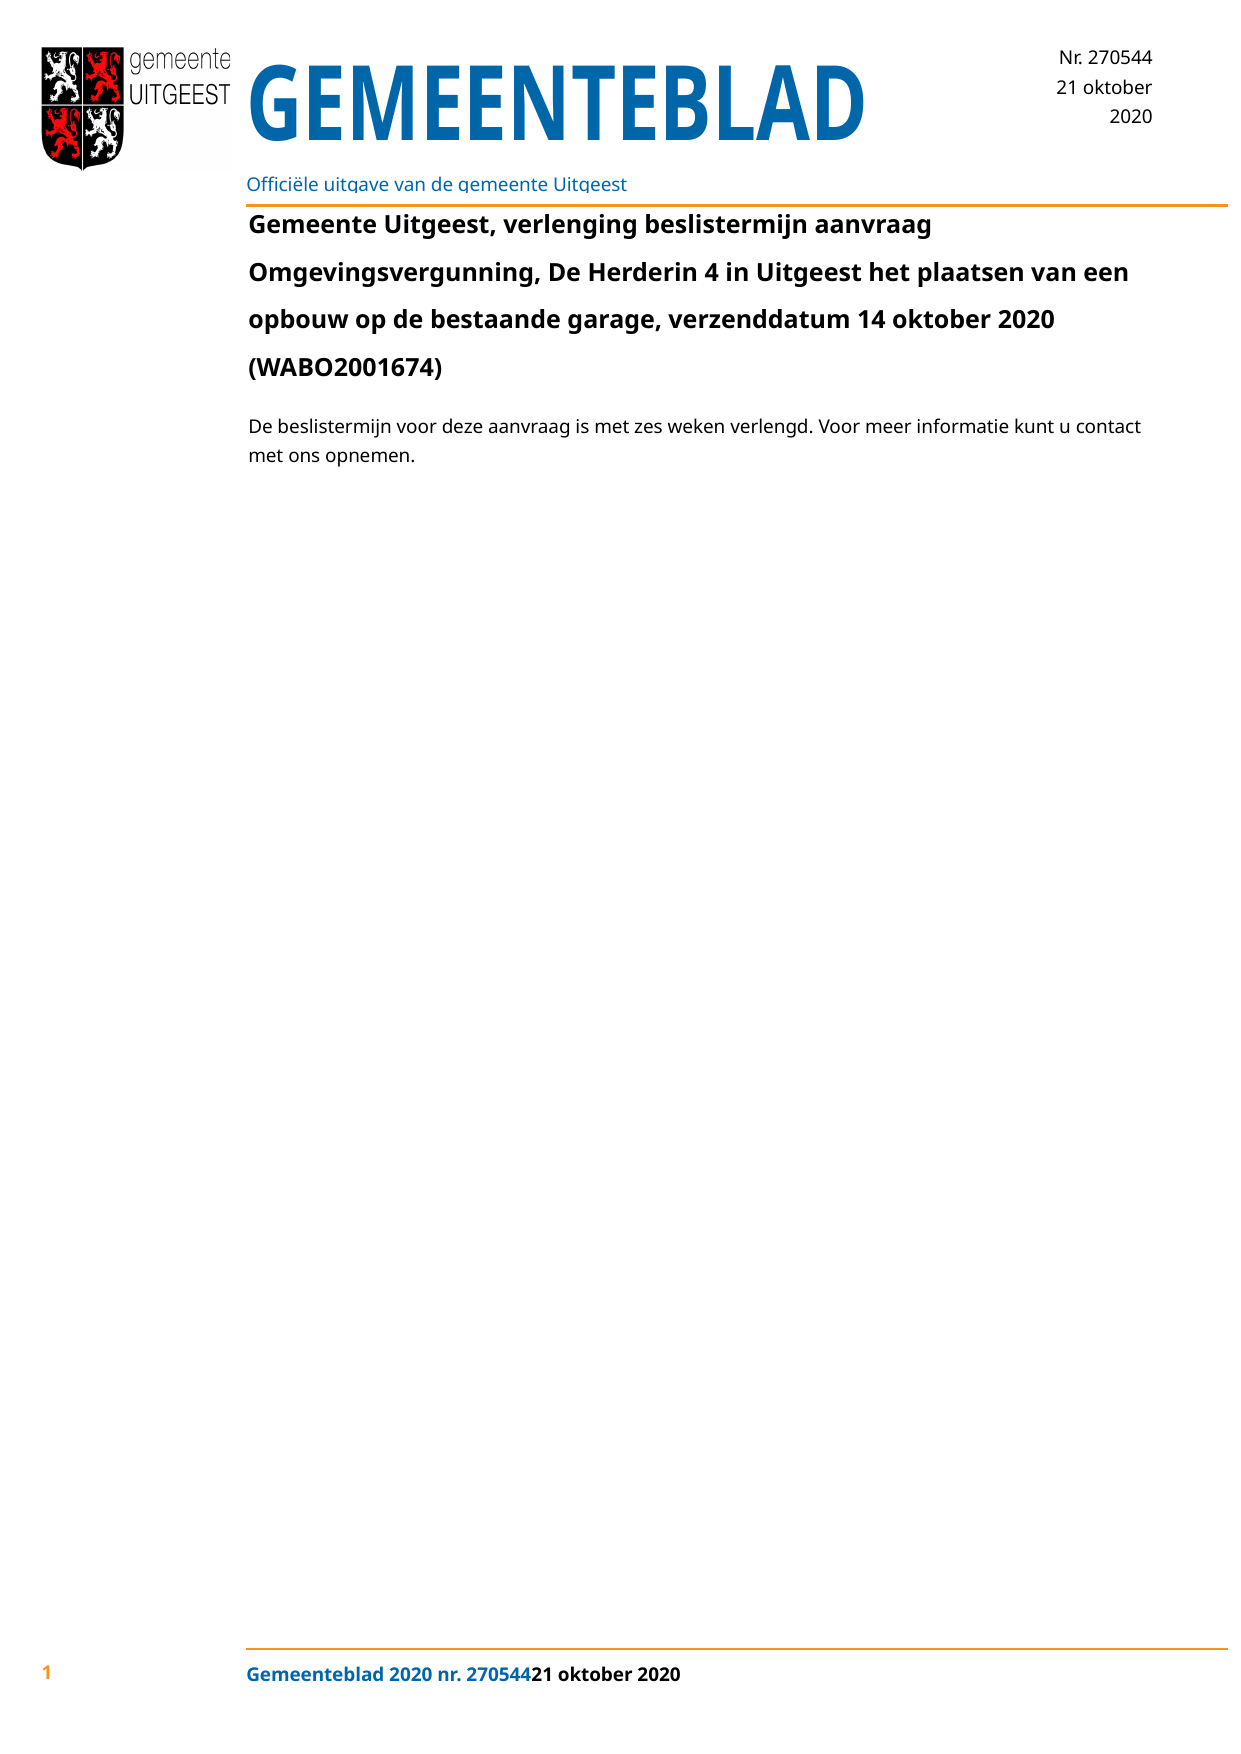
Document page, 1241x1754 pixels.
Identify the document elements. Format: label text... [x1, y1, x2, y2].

text De beslistermijn voor deze aanvraag is met zes weken verlengd. Voor meer informatie kunt u contact met ons opnemen. [248, 413, 1152, 468]
text Gemeente Uitgeest, verlenging beslistermijn aanvraag Omgevingsvergunning, De Herderin 4 in Uitgeest het plaatsen van een opbouw op de bestaande garage, verzenddatum 14 oktober 2020 (WABO2001674) [248, 207, 1152, 384]
picture [41, 47, 231, 172]
